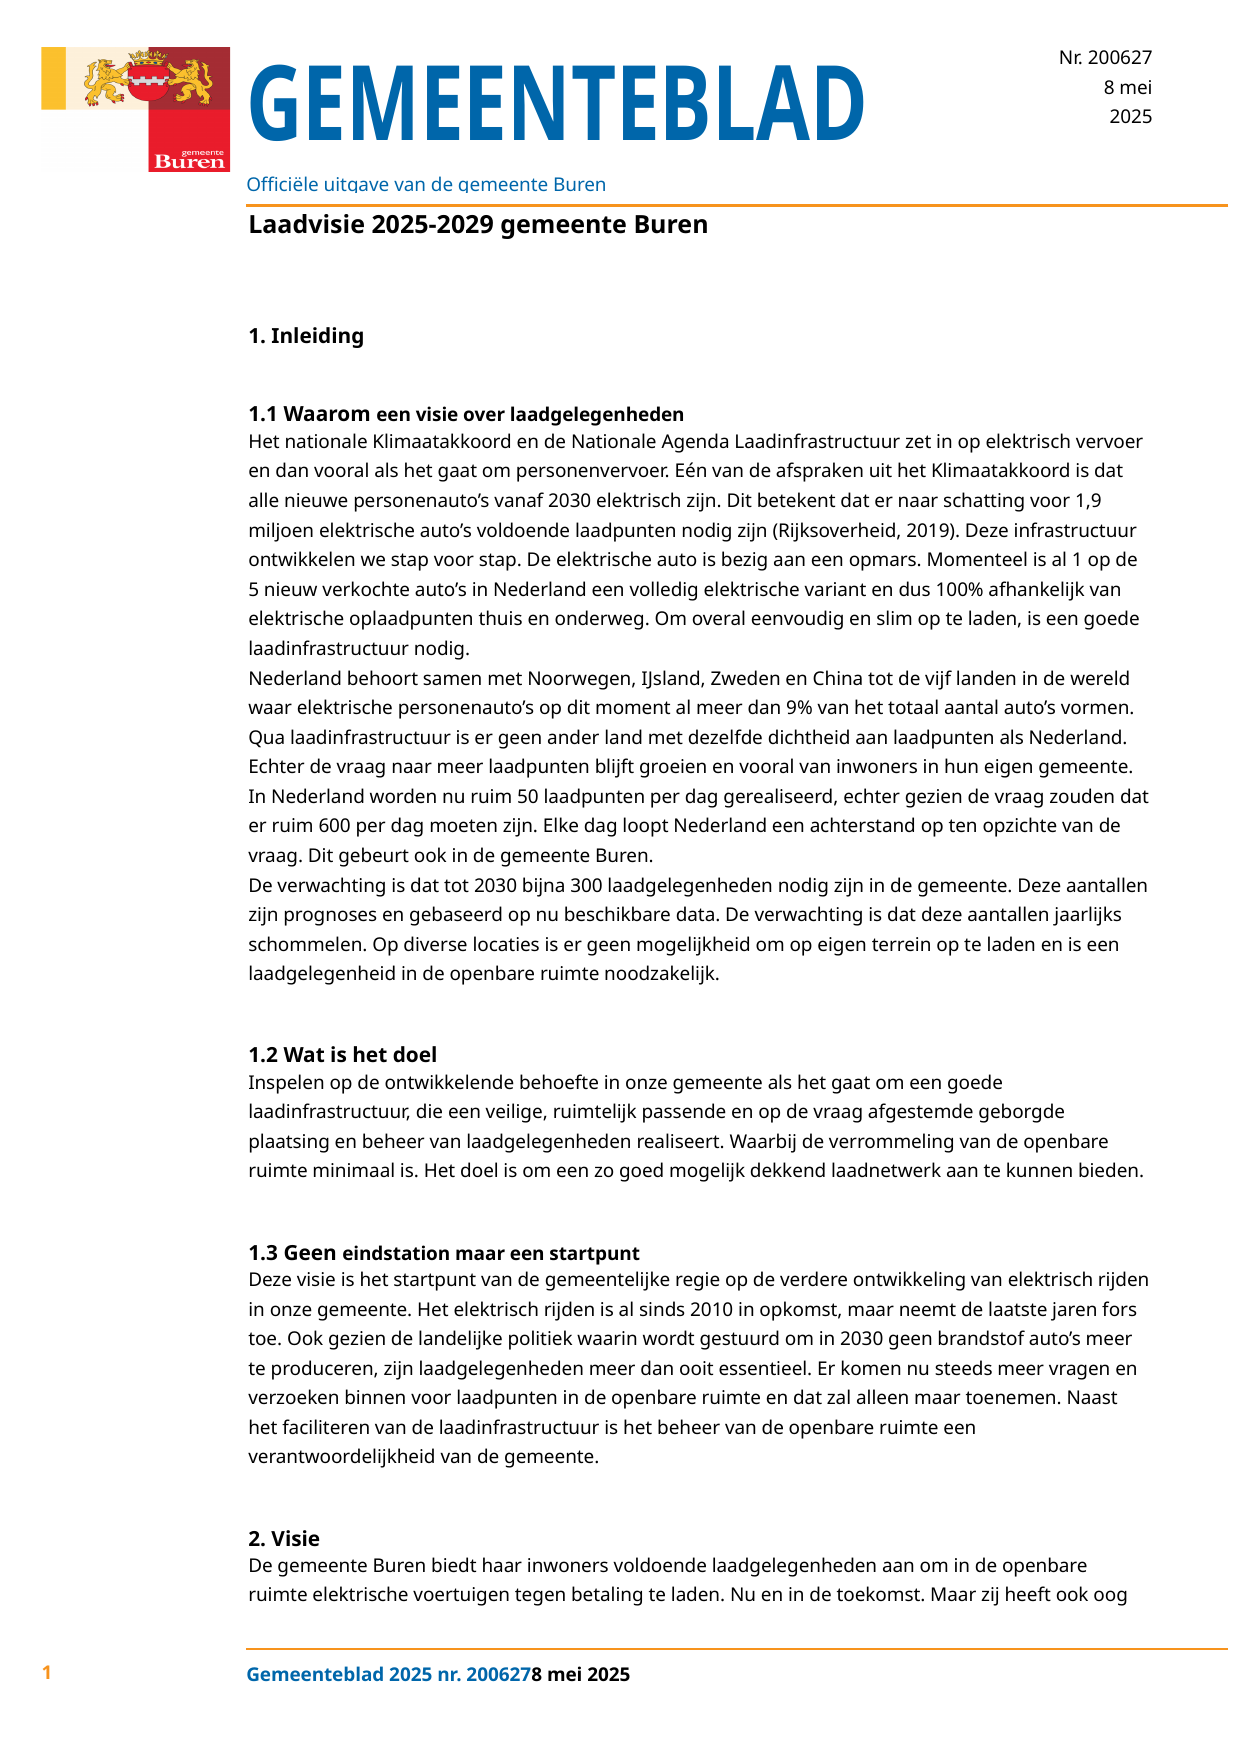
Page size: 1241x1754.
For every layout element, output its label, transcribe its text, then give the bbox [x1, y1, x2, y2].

text 1.3 Geen eindstation maar een startpunt [248, 1238, 1152, 1266]
text 1.2 Wat is het doel [248, 1041, 1152, 1069]
text 1. Inleiding [248, 321, 1152, 349]
picture [41, 47, 231, 172]
text 1.1 Waarom een visie over laadgelegenheden [248, 399, 1152, 428]
text 2. Visie [248, 1524, 1152, 1552]
text Inspelen op de ontwikkelende behoefte in onze gemeente als het gaat om een goede laadinfrastructuur, die een veilige, ruimtelijk passende en op de vraag afgestemde geborgde plaatsing en beheer van laadgelegenheden realiseert. Waarbij de verrommeling van de openbare ruimte minimaal is. Het doel is om een zo goed mogelijk dekkend laadnetwerk aan te kunnen bieden. [248, 1069, 1152, 1183]
text De gemeente Buren biedt haar inwoners voldoende laadgelegenheden aan om in de openbare ruimte elektrische voertuigen tegen betaling te laden. Nu en in de toekomst. Maar zij heeft ook oog [248, 1552, 1152, 1607]
text De verwachting is dat tot 2030 bijna 300 laadgelegenheden nodig zijn in de gemeente. Deze aantallen zijn prognoses en gebaseerd op nu beschikbare data. De verwachting is dat deze aantallen jaarlijks schommelen. Op diverse locaties is er geen mogelijkheid om op eigen terrein op te laden en is een laadgelegenheid in de openbare ruimte noodzakelijk. [248, 872, 1152, 986]
text Laadvisie 2025-2029 gemeente Buren [248, 207, 1152, 241]
text Deze visie is het startpunt van de gemeentelijke regie op de verdere ontwikkeling van elektrisch rijden in onze gemeente. Het elektrisch rijden is al sinds 2010 in opkomst, maar neemt de laatste jaren fors toe. Ook gezien de landelijke politiek waarin wordt gestuurd om in 2030 geen brandstof auto’s meer te produceren, zijn laadgelegenheden meer dan ooit essentieel. Er komen nu steeds meer vragen en verzoeken binnen voor laadpunten in de openbare ruimte en dat zal alleen maar toenemen. Naast het faciliteren van de laadinfrastructuur is het beheer van de openbare ruimte een verantwoordelijkheid van de gemeente. [248, 1266, 1152, 1469]
text Het nationale Klimaatakkoord en de Nationale Agenda Laadinfrastructuur zet in op elektrisch vervoer en dan vooral als het gaat om personenvervoer. Eén van de afspraken uit het Klimaatakkoord is dat alle nieuwe personenauto’s vanaf 2030 elektrisch zijn. Dit betekent dat er naar schatting voor 1,9 miljoen elektrische auto’s voldoende laadpunten nodig zijn (Rijksoverheid, 2019). Deze infrastructuur ontwikkelen we stap voor stap. De elektrische auto is bezig aan een opmars. Momenteel is al 1 op de 5 nieuw verkochte auto’s in Nederland een volledig elektrische variant en dus 100% afhankelijk van elektrische oplaadpunten thuis en onderweg. Om overal eenvoudig en slim op te laden, is een goede laadinfrastructuur nodig. [248, 428, 1152, 661]
text Nederland behoort samen met Noorwegen, IJsland, Zweden en China tot de vijf landen in de wereld waar elektrische personenauto’s op dit moment al meer dan 9% van het totaal aantal auto’s vormen. Qua laadinfrastructuur is er geen ander land met dezelfde dichtheid aan laadpunten als Nederland. Echter de vraag naar meer laadpunten blijft groeien en vooral van inwoners in hun eigen gemeente. In Nederland worden nu ruim 50 laadpunten per dag gerealiseerd, echter gezien de vraag zouden dat er ruim 600 per dag moeten zijn. Elke dag loopt Nederland een achterstand op ten opzichte van de vraag. Dit gebeurt ook in de gemeente Buren. [248, 665, 1152, 868]
